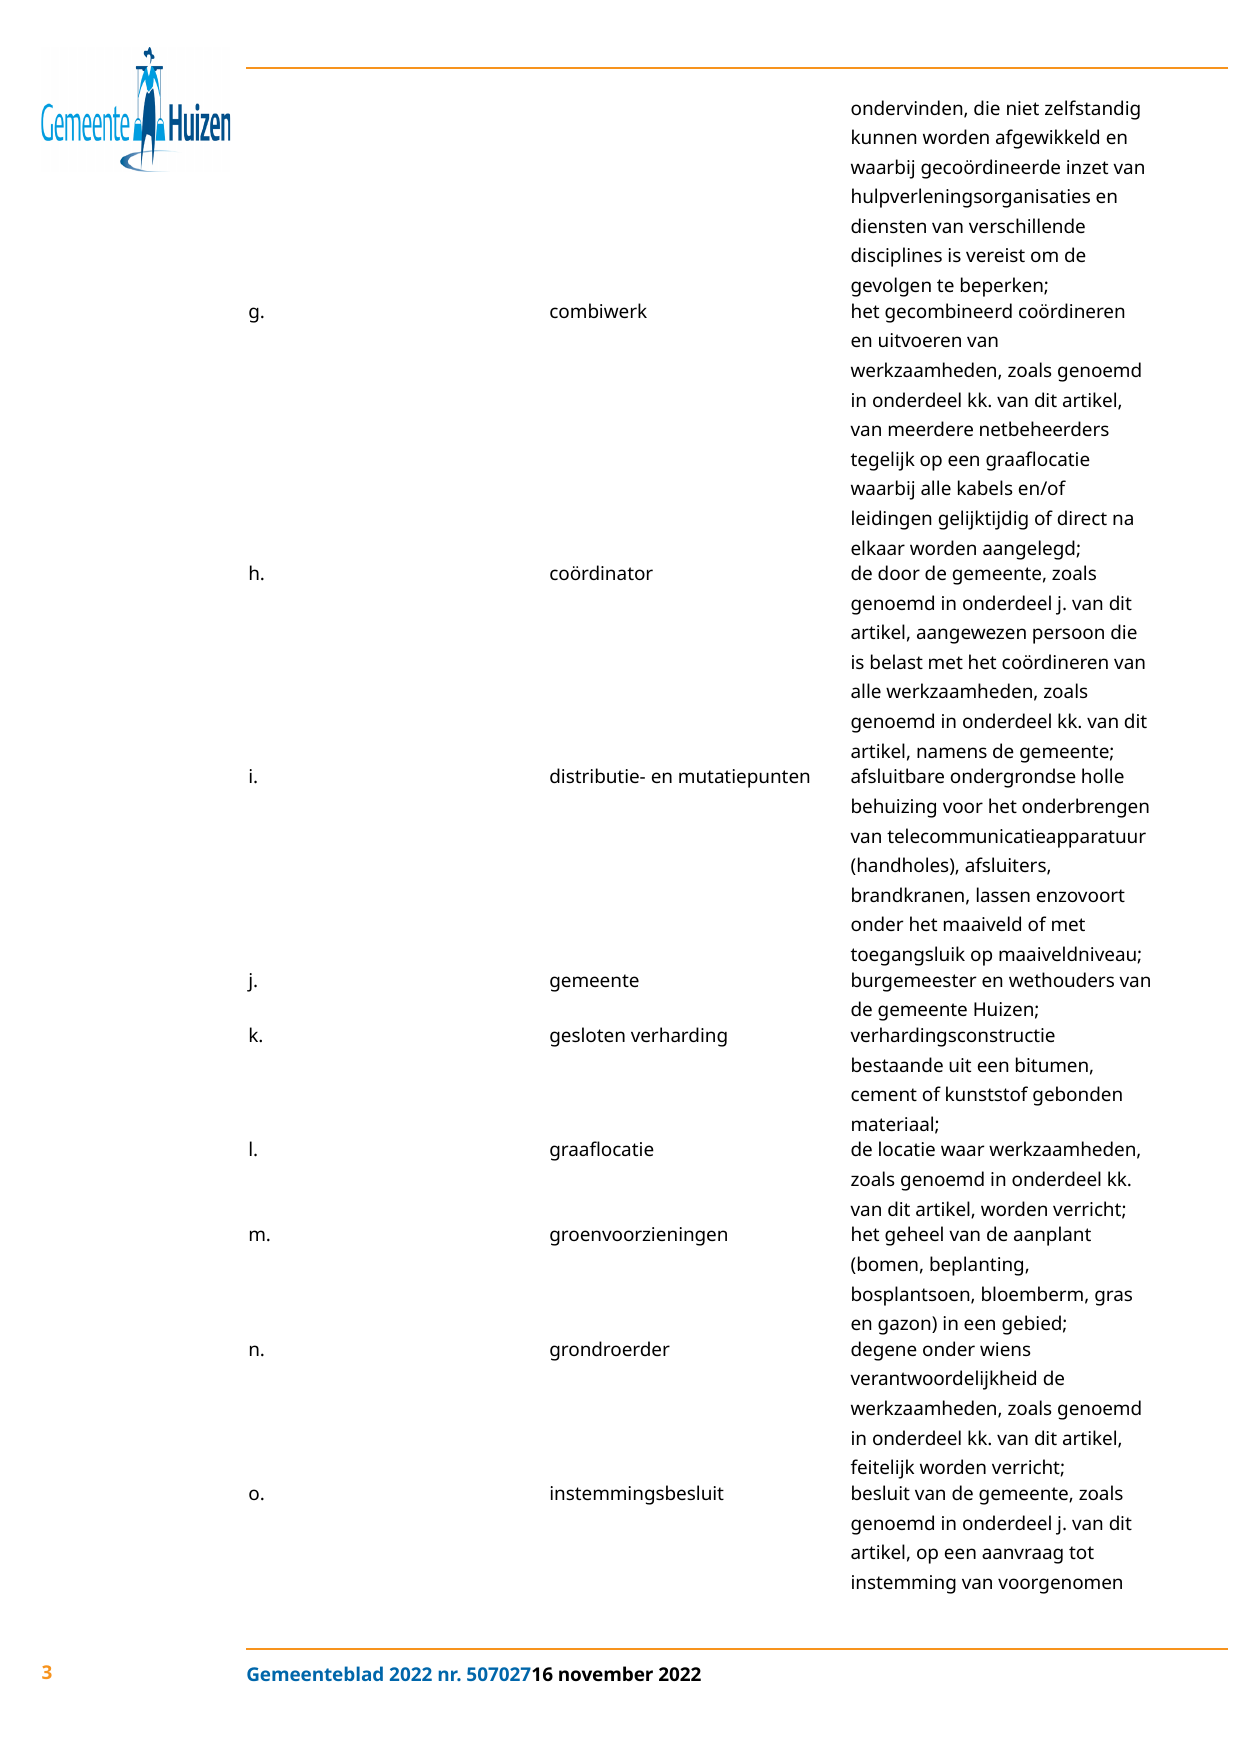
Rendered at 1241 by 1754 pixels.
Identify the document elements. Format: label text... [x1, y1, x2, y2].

table_cell k. [248, 1022, 549, 1137]
table_cell de locatie waar werkzaamheden, zoals genoemd in onderdeel kk. van dit artikel, worden verricht; [850, 1137, 1152, 1222]
table_cell degene onder wiens verantwoordelijkheid de werkzaamheden, zoals genoemd in onderdeel kk. van dit artikel, feitelijk worden verricht; [850, 1336, 1152, 1480]
table_cell m. [248, 1222, 549, 1336]
table_cell de door de gemeente, zoals genoemd in onderdeel j. van dit artikel, aangewezen persoon die is belast met het coördineren van alle werkzaamheden, zoals genoemd in onderdeel kk. van dit artikel, namens de gemeente; [850, 560, 1152, 764]
table_cell groenvoorzieningen [549, 1222, 850, 1336]
table_cell gesloten verharding [549, 1022, 850, 1137]
table_cell ondervinden, die niet zelfstandig kunnen worden afgewikkeld en waarbij gecoördineerde inzet van hulpverleningsorganisaties en diensten van verschillende disciplines is vereist om de gevolgen te beperken; [850, 95, 1152, 298]
table_cell grondroerder [549, 1336, 850, 1480]
table_cell o. [248, 1480, 549, 1594]
table_cell combiwerk [549, 298, 850, 560]
table_cell graaflocatie [549, 1137, 850, 1222]
table_cell gemeente [549, 967, 850, 1022]
table_cell verhardingsconstructie bestaande uit een bitumen, cement of kunststof gebonden materiaal; [850, 1022, 1152, 1137]
table_cell burgemeester en wethouders van de gemeente Huizen; [850, 967, 1152, 1022]
table_cell coördinator [549, 560, 850, 764]
table_cell [248, 95, 549, 298]
table_cell h. [248, 560, 549, 764]
table_cell l. [248, 1137, 549, 1222]
picture [41, 47, 231, 172]
table_cell n. [248, 1336, 549, 1480]
table_cell distributie- en mutatiepunten [549, 764, 850, 967]
table_cell het gecombineerd coördineren en uitvoeren van werkzaamheden, zoals genoemd in onderdeel kk. van dit artikel, van meerdere netbeheerders tegelijk op een graaflocatie waarbij alle kabels en/of leidingen gelijktijdig of direct na elkaar worden aangelegd; [850, 298, 1152, 560]
table_cell j. [248, 967, 549, 1022]
table_cell het geheel van de aanplant (bomen, beplanting, bosplantsoen, bloemberm, gras en gazon) in een gebied; [850, 1222, 1152, 1336]
table_cell instemmingsbesluit [549, 1480, 850, 1594]
table_cell besluit van de gemeente, zoals genoemd in onderdeel j. van dit artikel, op een aanvraag tot instemming van voorgenomen [850, 1480, 1152, 1594]
table_cell i. [248, 764, 549, 967]
table_cell [549, 95, 850, 298]
table_cell afsluitbare ondergrondse holle behuizing voor het onderbrengen van telecommunicatieapparatuur (handholes), afsluiters, brandkranen, lassen enzovoort onder het maaiveld of met toegangsluik op maaiveldniveau; [850, 764, 1152, 967]
table_cell g. [248, 298, 549, 560]
